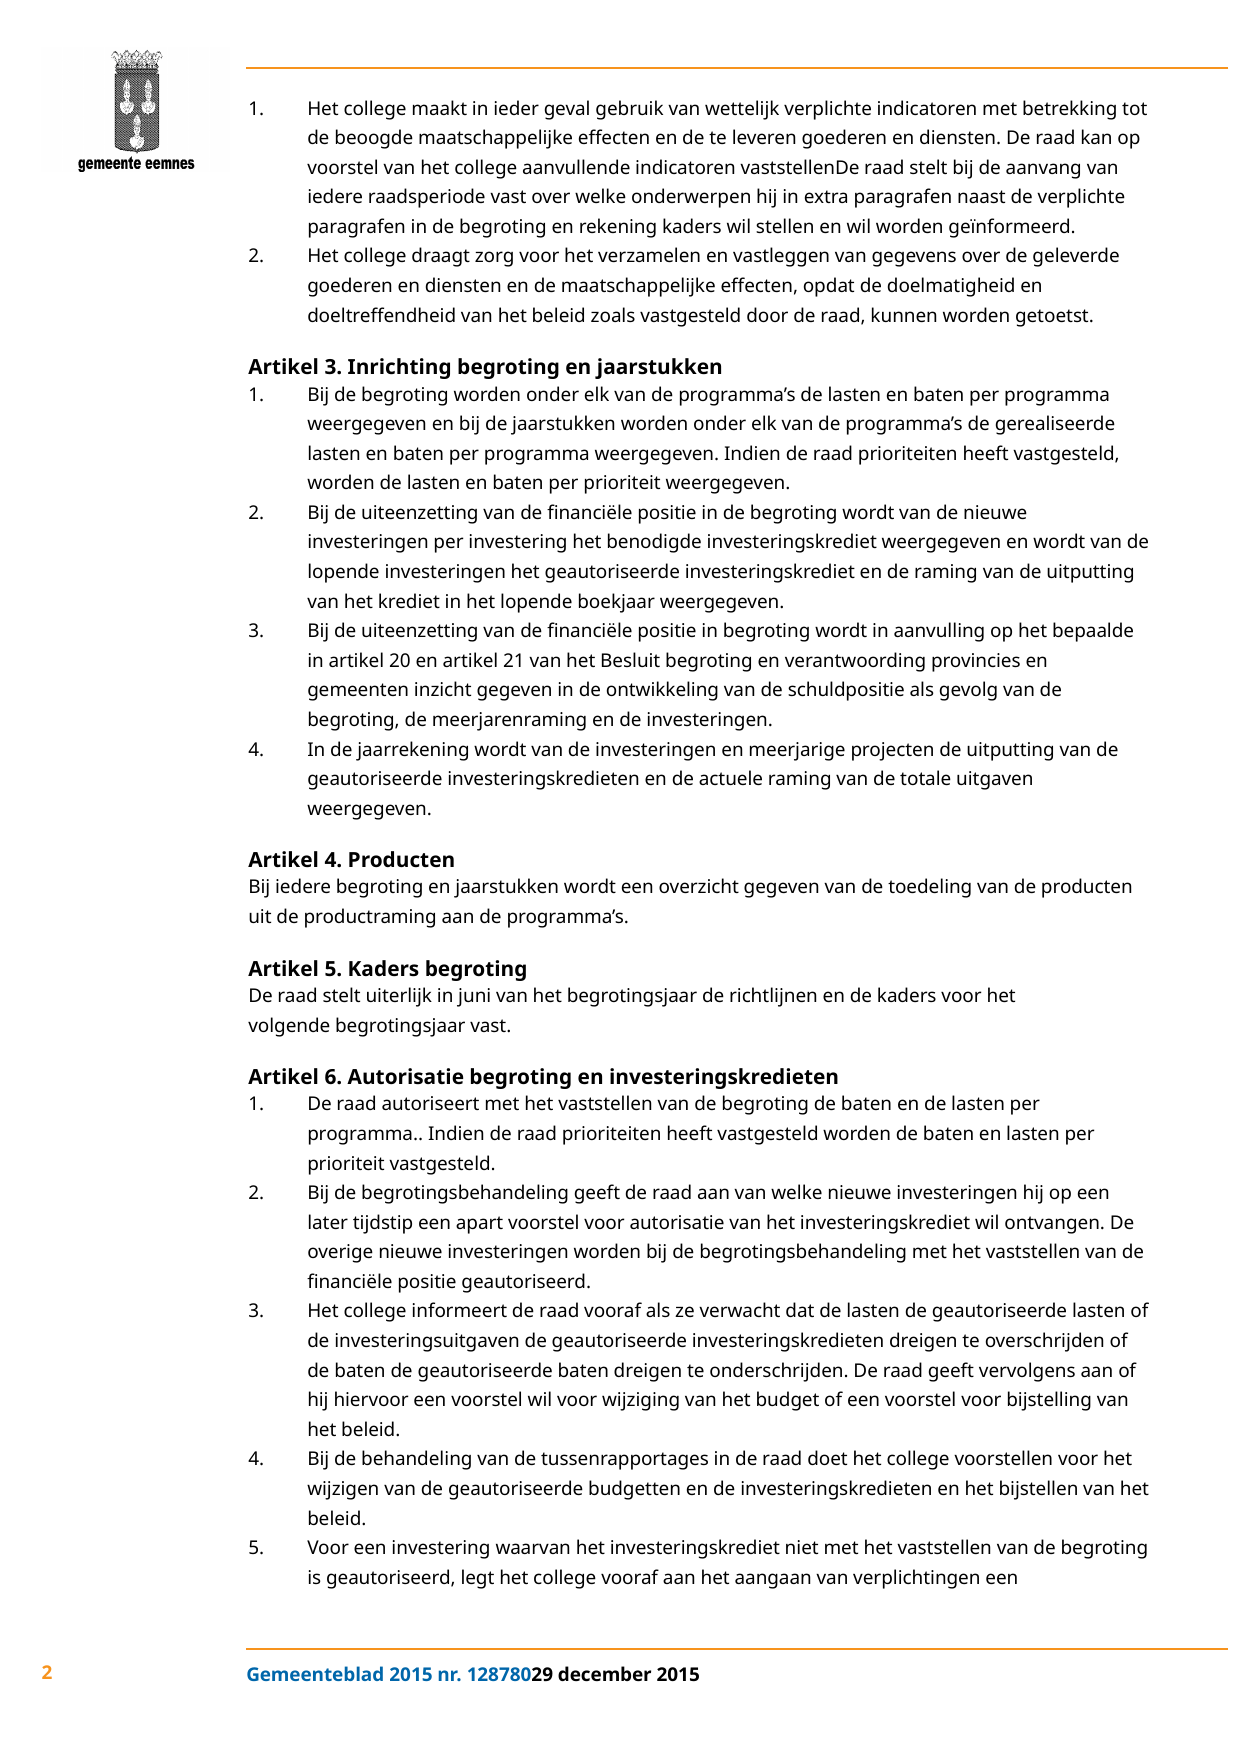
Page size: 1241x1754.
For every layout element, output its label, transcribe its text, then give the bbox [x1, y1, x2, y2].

list Bij de uiteenzetting van de financiële positie in de begroting wordt van de nieuwe investeringen per investering het benodigde investeringskrediet weergegeven en wordt van de lopende investeringen het geautoriseerde investeringskrediet en de raming van de uitputting van het krediet in het lopende boekjaar weergegeven. [248, 499, 1152, 613]
list Bij de behandeling van de tussenrapportages in de raad doet het college voorstellen voor het wijzigen van de geautoriseerde budgetten en de investeringskredieten en het bijstellen van het beleid. [248, 1446, 1152, 1531]
picture [41, 47, 231, 172]
list In de jaarrekening wordt van de investeringen en meerjarige projecten de uitputting van de geautoriseerde investeringskredieten en de actuele raming van de totale uitgaven weergegeven. [248, 736, 1152, 821]
text Artikel 4. Producten [248, 845, 1152, 874]
list Voor een investering waarvan het investeringskrediet niet met het vaststellen van de begroting is geautoriseerd, legt het college vooraf aan het aangaan van verplichtingen een [248, 1534, 1152, 1590]
text Artikel 6. Autorisatie begroting en investeringskredieten [248, 1062, 1152, 1091]
text Artikel 5. Kaders begroting [248, 954, 1152, 982]
list Bij de uiteenzetting van de financiële positie in begroting wordt in aanvulling op het bepaalde in artikel 20 en artikel 21 van het Besluit begroting en verantwoording provincies en gemeenten inzicht gegeven in de ontwikkeling van de schuldpositie als gevolg van de begroting, de meerjarenraming en de investeringen. [248, 617, 1152, 732]
text volgende begrotingsjaar vast. [248, 1012, 1152, 1037]
list Bij de begroting worden onder elk van de programma’s de lasten en baten per programma weergegeven en bij de jaarstukken worden onder elk van de programma’s de gerealiseerde lasten en baten per programma weergegeven. Indien de raad prioriteiten heeft vastgesteld, worden de lasten en baten per prioriteit weergegeven. [248, 381, 1152, 495]
text Artikel 3. Inrichting begroting en jaarstukken [248, 352, 1152, 381]
list Bij de begrotingsbehandeling geeft de raad aan van welke nieuwe investeringen hij op een later tijdstip een apart voorstel voor autorisatie van het investeringskrediet wil ontvangen. De overige nieuwe investeringen worden bij de begrotingsbehandeling met het vaststellen van de financiële positie geautoriseerd. [248, 1179, 1152, 1294]
text Bij iedere begroting en jaarstukken wordt een overzicht gegeven van de toedeling van de producten uit de productraming aan de programma’s. [248, 874, 1152, 929]
list Het college maakt in ieder geval gebruik van wettelijk verplichte indicatoren met betrekking tot de beoogde maatschappelijke effecten en de te leveren goederen en diensten. De raad kan op voorstel van het college aanvullende indicatoren vaststellenDe raad stelt bij de aanvang van iedere raadsperiode vast over welke onderwerpen hij in extra paragrafen naast de verplichte paragrafen in de begroting en rekening kaders wil stellen en wil worden geïnformeerd. [248, 95, 1152, 239]
list Het college informeert de raad vooraf als ze verwacht dat de lasten de geautoriseerde lasten of de investeringsuitgaven de geautoriseerde investeringskredieten dreigen te overschrijden of de baten de geautoriseerde baten dreigen te onderschrijden. De raad geeft vervolgens aan of hij hiervoor een voorstel wil voor wijziging van het budget of een voorstel voor bijstelling van het beleid. [248, 1298, 1152, 1442]
list De raad autoriseert met het vaststellen van de begroting de baten en de lasten per programma.. Indien de raad prioriteiten heeft vastgesteld worden de baten en lasten per prioriteit vastgesteld. [248, 1091, 1152, 1176]
text De raad stelt uiterlijk in juni van het begrotingsjaar de richtlijnen en de kaders voor het [248, 982, 1152, 1008]
list Het college draagt zorg voor het verzamelen en vastleggen van gegevens over de geleverde goederen en diensten en de maatschappelijke effecten, opdat de doelmatigheid en doeltreffendheid van het beleid zoals vastgesteld door de raad, kunnen worden getoetst. [248, 243, 1152, 328]
